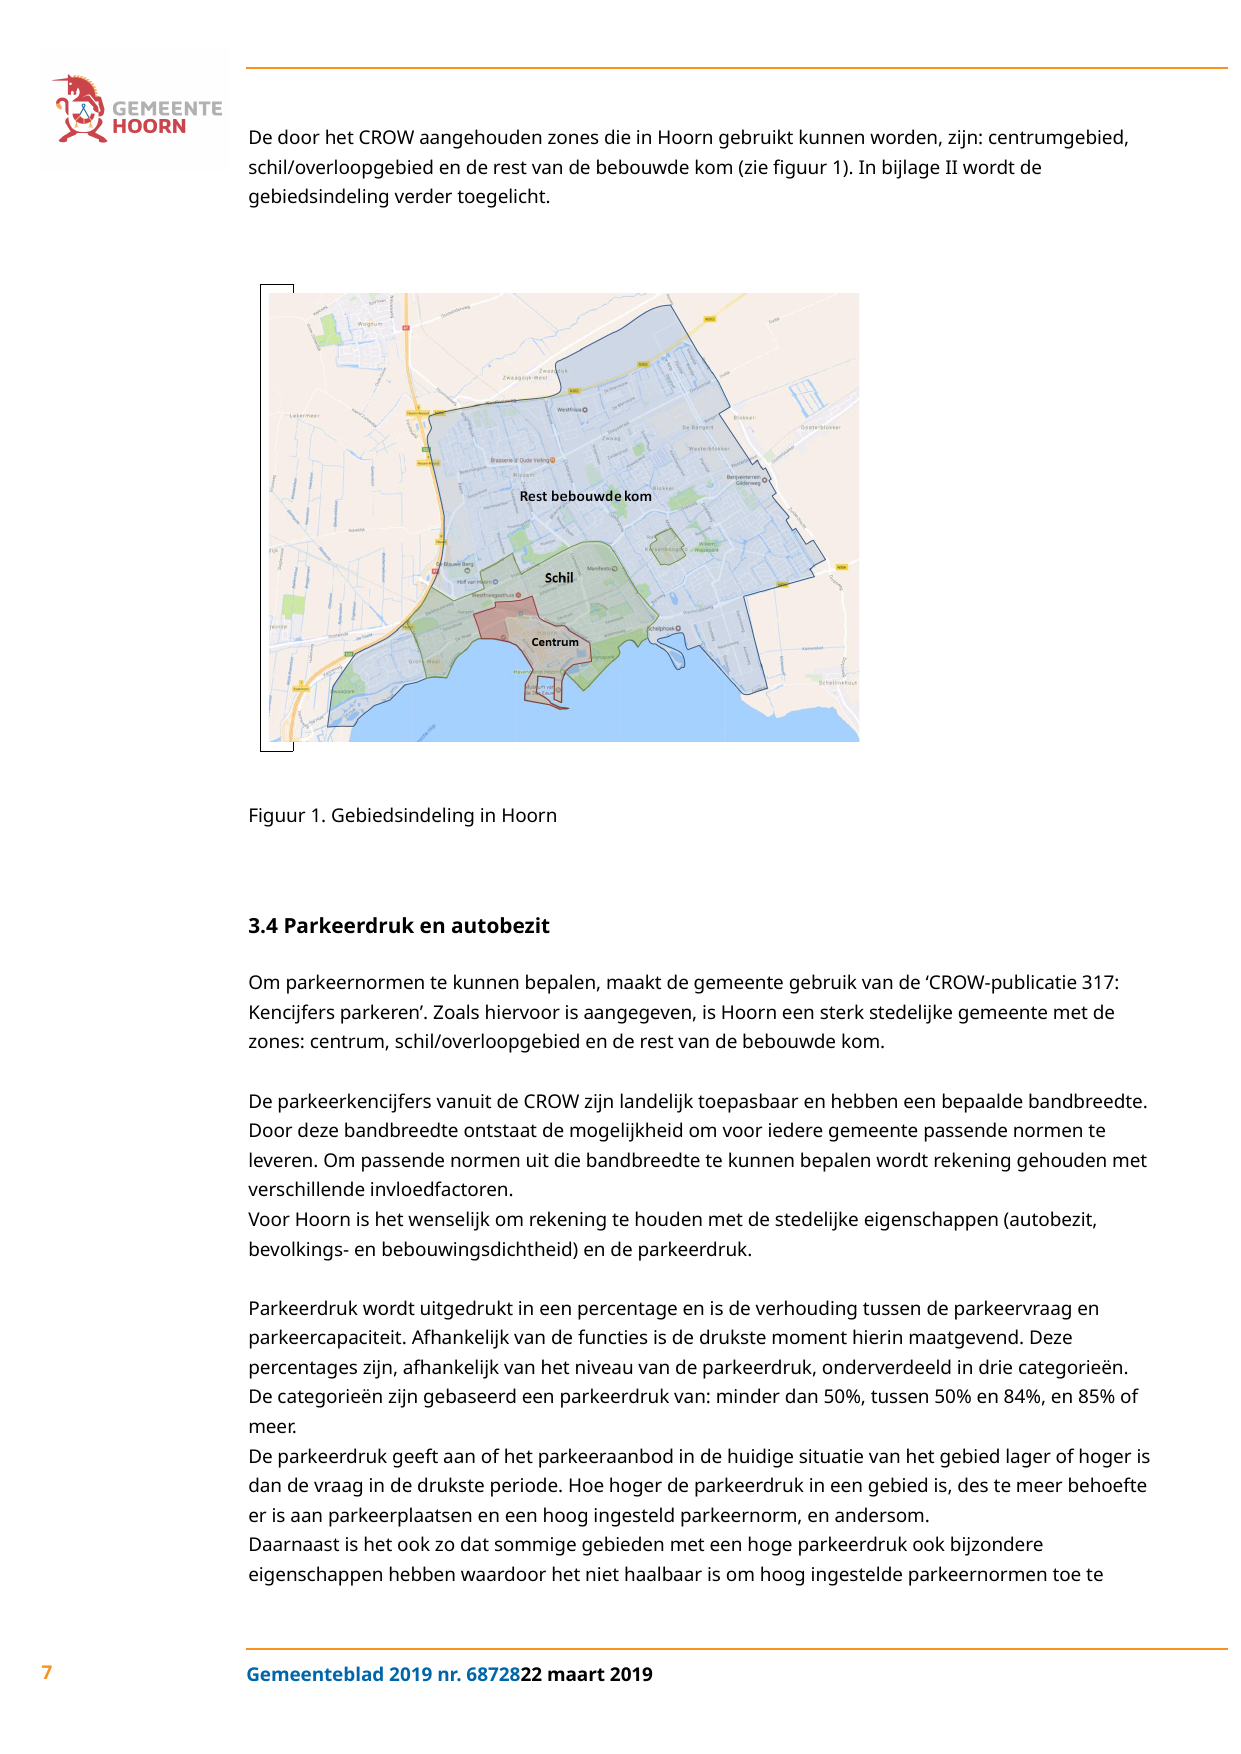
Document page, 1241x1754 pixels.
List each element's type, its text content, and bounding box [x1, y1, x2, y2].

text Voor Hoorn is het wenselijk om rekening te houden met de stedelijke eigenschappen (autobezit, bevolkings- en bebouwingsdichtheid) en de parkeerdruk. [248, 1206, 1152, 1261]
text 3.4 Parkeerdruk en autobezit [248, 911, 1152, 940]
text De parkeerkencijfers vanuit de CROW zijn landelijk toepasbaar en hebben een bepaalde bandbreedte. Door deze bandbreedte ontstaat de mogelijkheid om voor iedere gemeente passende normen te leveren. Om passende normen uit die bandbreedte te kunnen bepalen wordt rekening gehouden met verschillende invloedfactoren. [248, 1088, 1152, 1202]
text De parkeerdruk geeft aan of het parkeeraanbod in de huidige situatie van het gebied lager of hoger is dan de vraag in de drukste periode. Hoe hoger de parkeerdruk in een gebied is, des te meer behoefte er is aan parkeerplaatsen en een hoog ingesteld parkeernorm, en andersom. [248, 1443, 1152, 1528]
text De door het CROW aangehouden zones die in Hoorn gebruikt kunnen worden, zijn: centrumgebied, schil/overloopgebied en de rest van de bebouwde kom (zie figuur 1). In bijlage II wordt de gebiedsindeling verder toegelicht. [248, 124, 1152, 209]
picture [268, 293, 860, 742]
picture [41, 47, 231, 172]
text Figuur 1. Gebiedsindeling in Hoorn [248, 802, 1152, 828]
text Om parkeernormen te kunnen bepalen, maakt de gemeente gebruik van de ‘CROW-publicatie 317: Kencijfers parkeren’. Zoals hiervoor is aangegeven, is Hoorn een sterk stedelijke gemeente met de zones: centrum, schil/overloopgebied en de rest van de bebouwde kom. [248, 969, 1152, 1054]
text Parkeerdruk wordt uitgedrukt in een percentage en is de verhouding tussen de parkeervraag en parkeercapaciteit. Afhankelijk van de functies is de drukste moment hierin maatgevend. Deze percentages zijn, afhankelijk van het niveau van de parkeerdruk, onderverdeeld in drie categorieën. De categorieën zijn gebaseerd een parkeerdruk van: minder dan 50%, tussen 50% en 84%, en 85% of meer. [248, 1295, 1152, 1439]
text Daarnaast is het ook zo dat sommige gebieden met een hoge parkeerdruk ook bijzondere eigenschappen hebben waardoor het niet haalbaar is om hoog ingestelde parkeernormen toe te [248, 1532, 1152, 1587]
